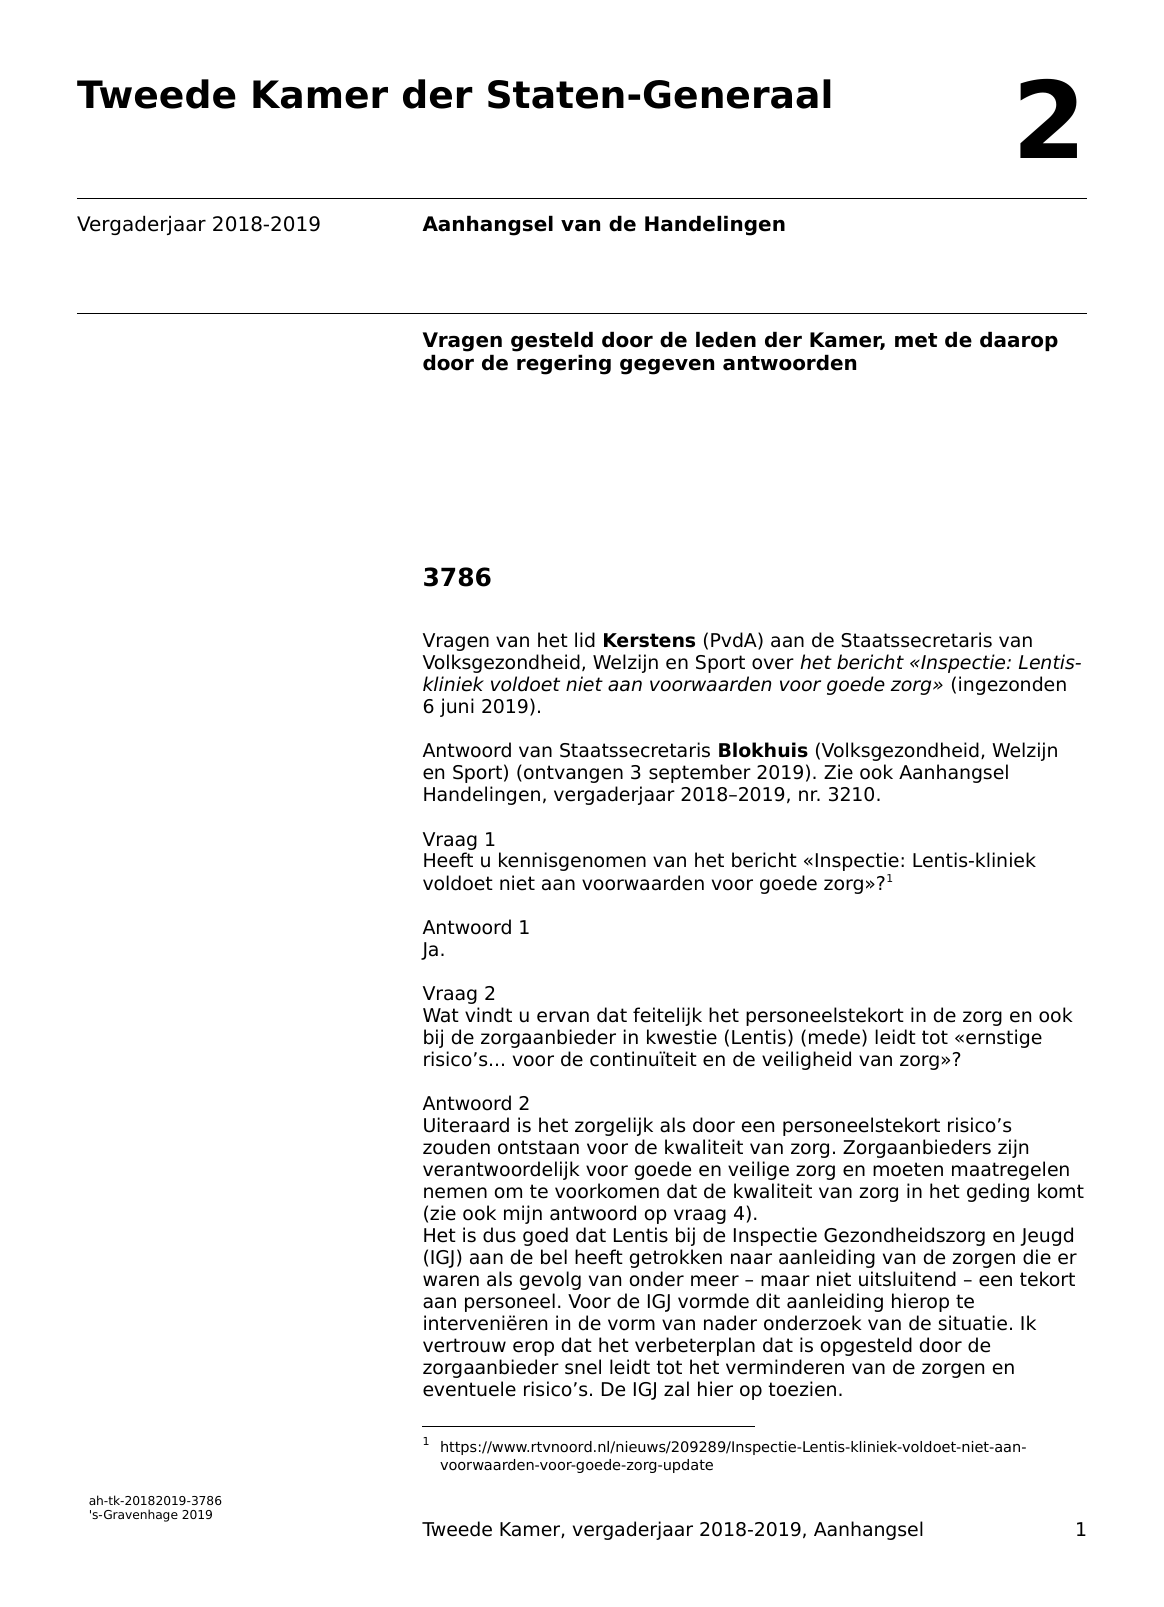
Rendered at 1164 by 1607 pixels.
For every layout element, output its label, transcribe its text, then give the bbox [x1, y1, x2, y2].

text Heeft u kennisgenomen van het bericht «Inspectie: Lentis-kliniek voldoet niet aan voorwaarden voor goede zorg»? [422, 850, 1087, 894]
text Wat vindt u ervan dat feitelijk het personeelstekort in de zorg en ook bij de zorgaanbieder in kwestie (Lentis) (mede) leidt tot «ernstige risico’s... voor de continuïteit en de veiligheid van zorg»? [422, 1005, 1087, 1071]
text Vragen van het lid Kerstens (PvdA) aan de Staatssecretaris van Volksgezondheid, Welzijn en Sport over het bericht «Inspectie: Lentis-kliniek voldoet niet aan voorwaarden voor goede zorg» (ingezonden 6 juni 2019). [422, 630, 1087, 718]
text 's-Gravenhage 2019 [88, 1508, 323, 1522]
text Het is dus goed dat Lentis bij de Inspectie Gezondheidszorg en Jeugd (IGJ) aan de bel heeft getrokken naar aanleiding van de zorgen die er waren als gevolg van onder meer – maar niet uitsluitend – een tekort aan personeel. Voor de IGJ vormde dit aanleiding hierop te interveniëren in de vorm van nader onderzoek van de situatie. Ik vertrouw erop dat het verbeterplan dat is opgesteld door de zorgaanbieder snel leidt tot het verminderen van de zorgen en eventuele risico’s. De IGJ zal hier op toezien. [422, 1225, 1087, 1401]
table_header Tweede Kamer der Staten-Generaal [77, 59, 886, 198]
text Antwoord 1 [422, 917, 1087, 938]
text Uiteraard is het zorgelijk als door een personeelstekort risico’s zouden ontstaan voor de kwaliteit van zorg. Zorgaanbieders zijn verantwoordelijk voor goede en veilige zorg en moeten maatregelen nemen om te voorkomen dat de kwaliteit van zorg in het geding komt (zie ook mijn antwoord op vraag 4). [422, 1115, 1087, 1225]
text Antwoord 2 [422, 1093, 1087, 1115]
table_cell [77, 314, 422, 375]
text Vraag 2 [422, 983, 1087, 1005]
table_cell Vragen gesteld door de leden der Kamer, met de daarop door de regering gegeven antwoorden [422, 314, 1087, 375]
text Antwoord van Staatssecretaris Blokhuis (Volksgezondheid, Welzijn en Sport) (ontvangen 3 september 2019). Zie ook Aanhangsel Handelingen, vergaderjaar 2018–2019, nr. 3210. [422, 740, 1087, 806]
text https://www.rtvnoord.nl/nieuws/209289/Inspectie-Lentis-kliniek-voldoet-niet-aan-voorwaarden-voor-goede-zorg-update [422, 1435, 1087, 1474]
table_cell Vergaderjaar 2018-2019 [77, 199, 422, 313]
text ah-tk-20182019-3786 [88, 1494, 323, 1508]
text Ja. [422, 938, 1087, 961]
table_header 2 [886, 59, 1087, 198]
text Vraag 1 [422, 828, 1087, 850]
text 3786 [422, 563, 1087, 592]
table_cell Aanhangsel van de Handelingen [422, 199, 1087, 313]
